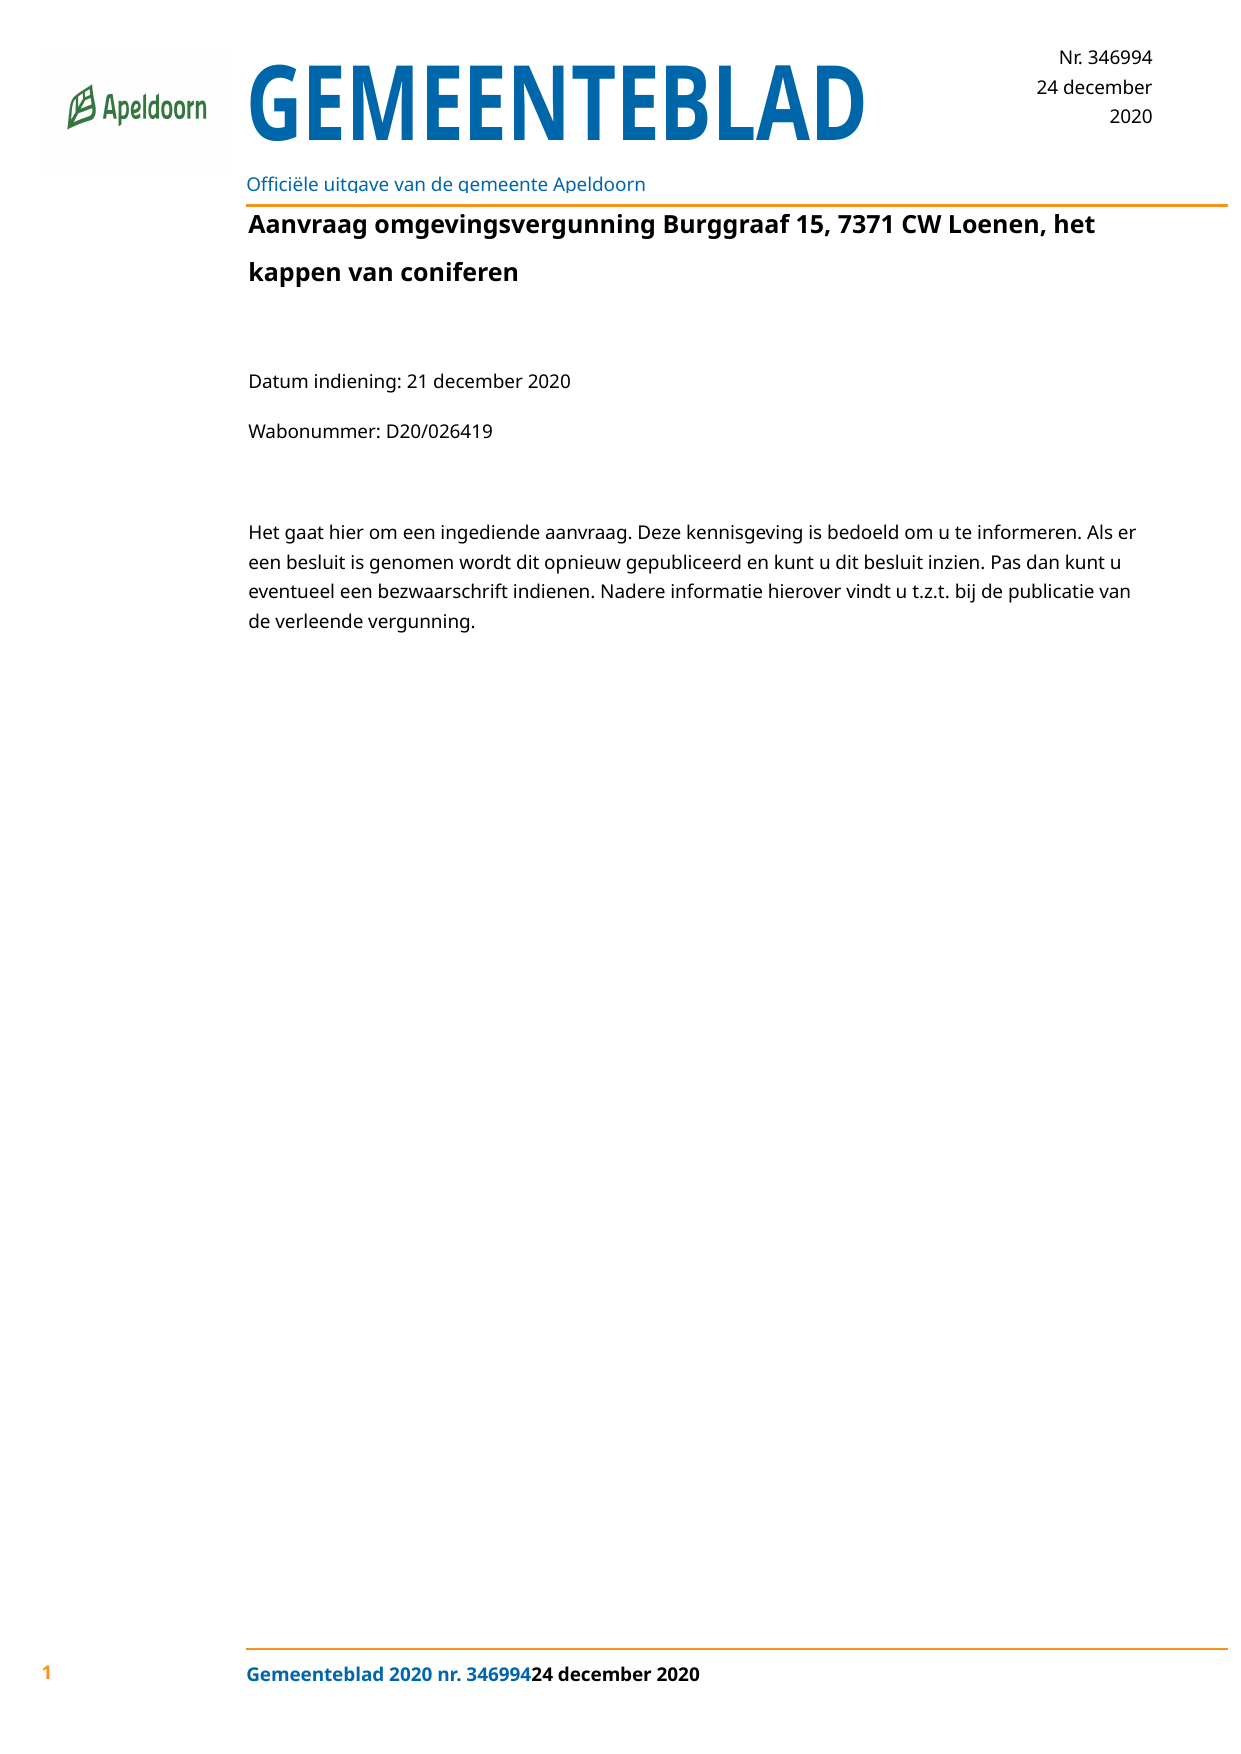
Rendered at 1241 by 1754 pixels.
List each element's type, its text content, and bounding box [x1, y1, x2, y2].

text Wabonummer: D20/026419 [248, 419, 1152, 444]
text Datum indiening: 21 december 2020 [248, 368, 1152, 394]
picture [41, 47, 231, 172]
text Het gaat hier om een ingediende aanvraag. Deze kennisgeving is bedoeld om u te informeren. Als er een besluit is genomen wordt dit opnieuw gepubliceerd en kunt u dit besluit inzien. Pas dan kunt u eventueel een bezwaarschrift indienen. Nadere informatie hierover vindt u t.z.t. bij de publicatie van de verleende vergunning. [248, 519, 1152, 634]
text Aanvraag omgevingsvergunning Burggraaf 15, 7371 CW Loenen, het kappen van coniferen [248, 207, 1152, 288]
